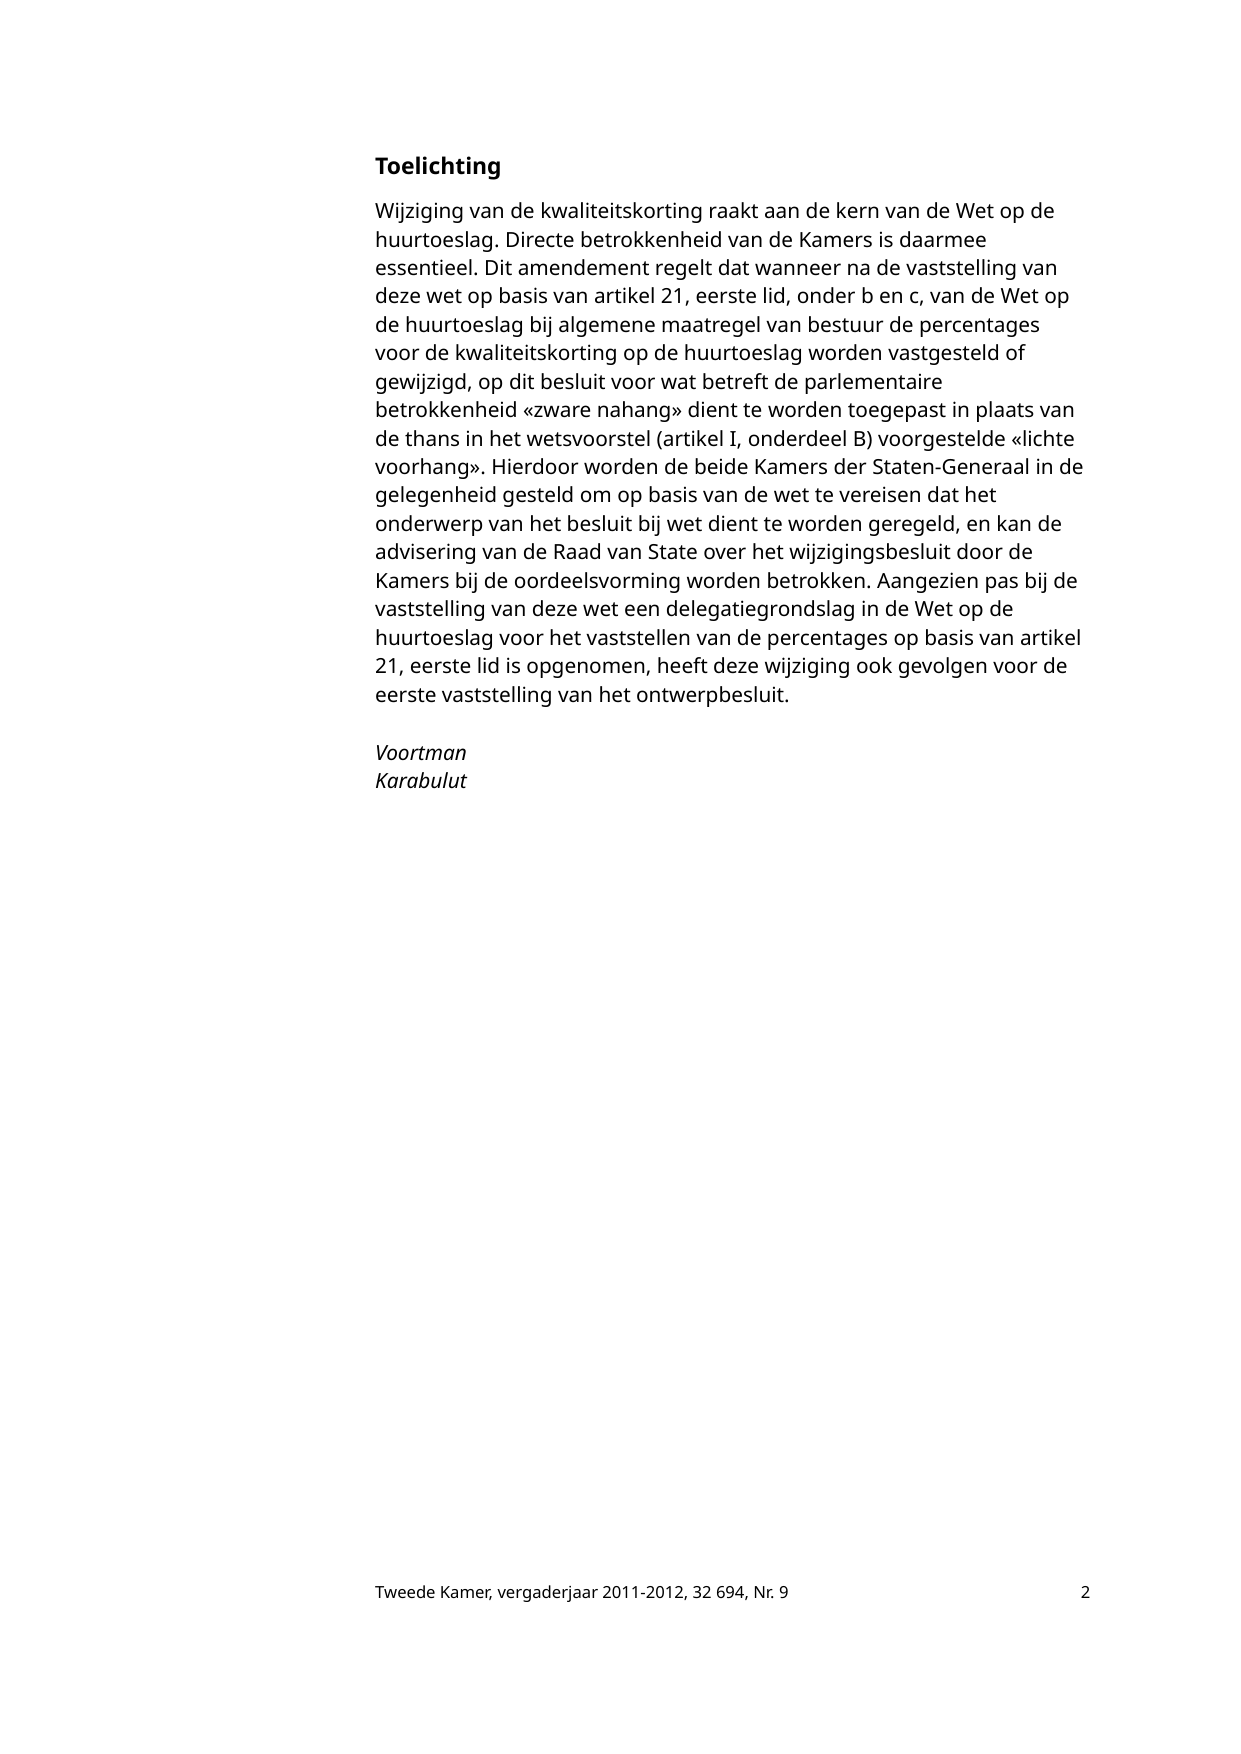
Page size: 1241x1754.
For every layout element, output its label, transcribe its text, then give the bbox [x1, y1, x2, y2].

text Wijziging van de kwaliteitskorting raakt aan de kern van de Wet op de huurtoeslag. Directe betrokkenheid van de Kamers is daarmee essentieel. Dit amendement regelt dat wanneer na de vaststelling van deze wet op basis van artikel 21, eerste lid, onder b en c, van de Wet op de huurtoeslag bij algemene maatregel van bestuur de percentages voor de kwaliteitskorting op de huurtoeslag worden vastgesteld of gewijzigd, op dit besluit voor wat betreft de parlementaire betrokkenheid «zware nahang» dient te worden toegepast in plaats van de thans in het wetsvoorstel (artikel I, onderdeel B) voorgestelde «lichte voorhang». Hierdoor worden de beide Kamers der Staten-Generaal in de gelegenheid gesteld om op basis van de wet te vereisen dat het onderwerp van het besluit bij wet dient te worden geregeld, en kan de advisering van de Raad van State over het wijzigingsbesluit door de Kamers bij de oordeelsvorming worden betrokken. Aangezien pas bij de vaststelling van deze wet een delegatiegrondslag in de Wet op de huurtoeslag voor het vaststellen van de percentages op basis van artikel 21, eerste lid is opgenomen, heeft deze wijziging ook gevolgen voor de eerste vaststelling van het ontwerpbesluit. [375, 196, 1090, 708]
text Karabulut [375, 767, 1090, 795]
text Voortman [375, 738, 1090, 767]
subtitle Toelichting [375, 150, 1090, 181]
